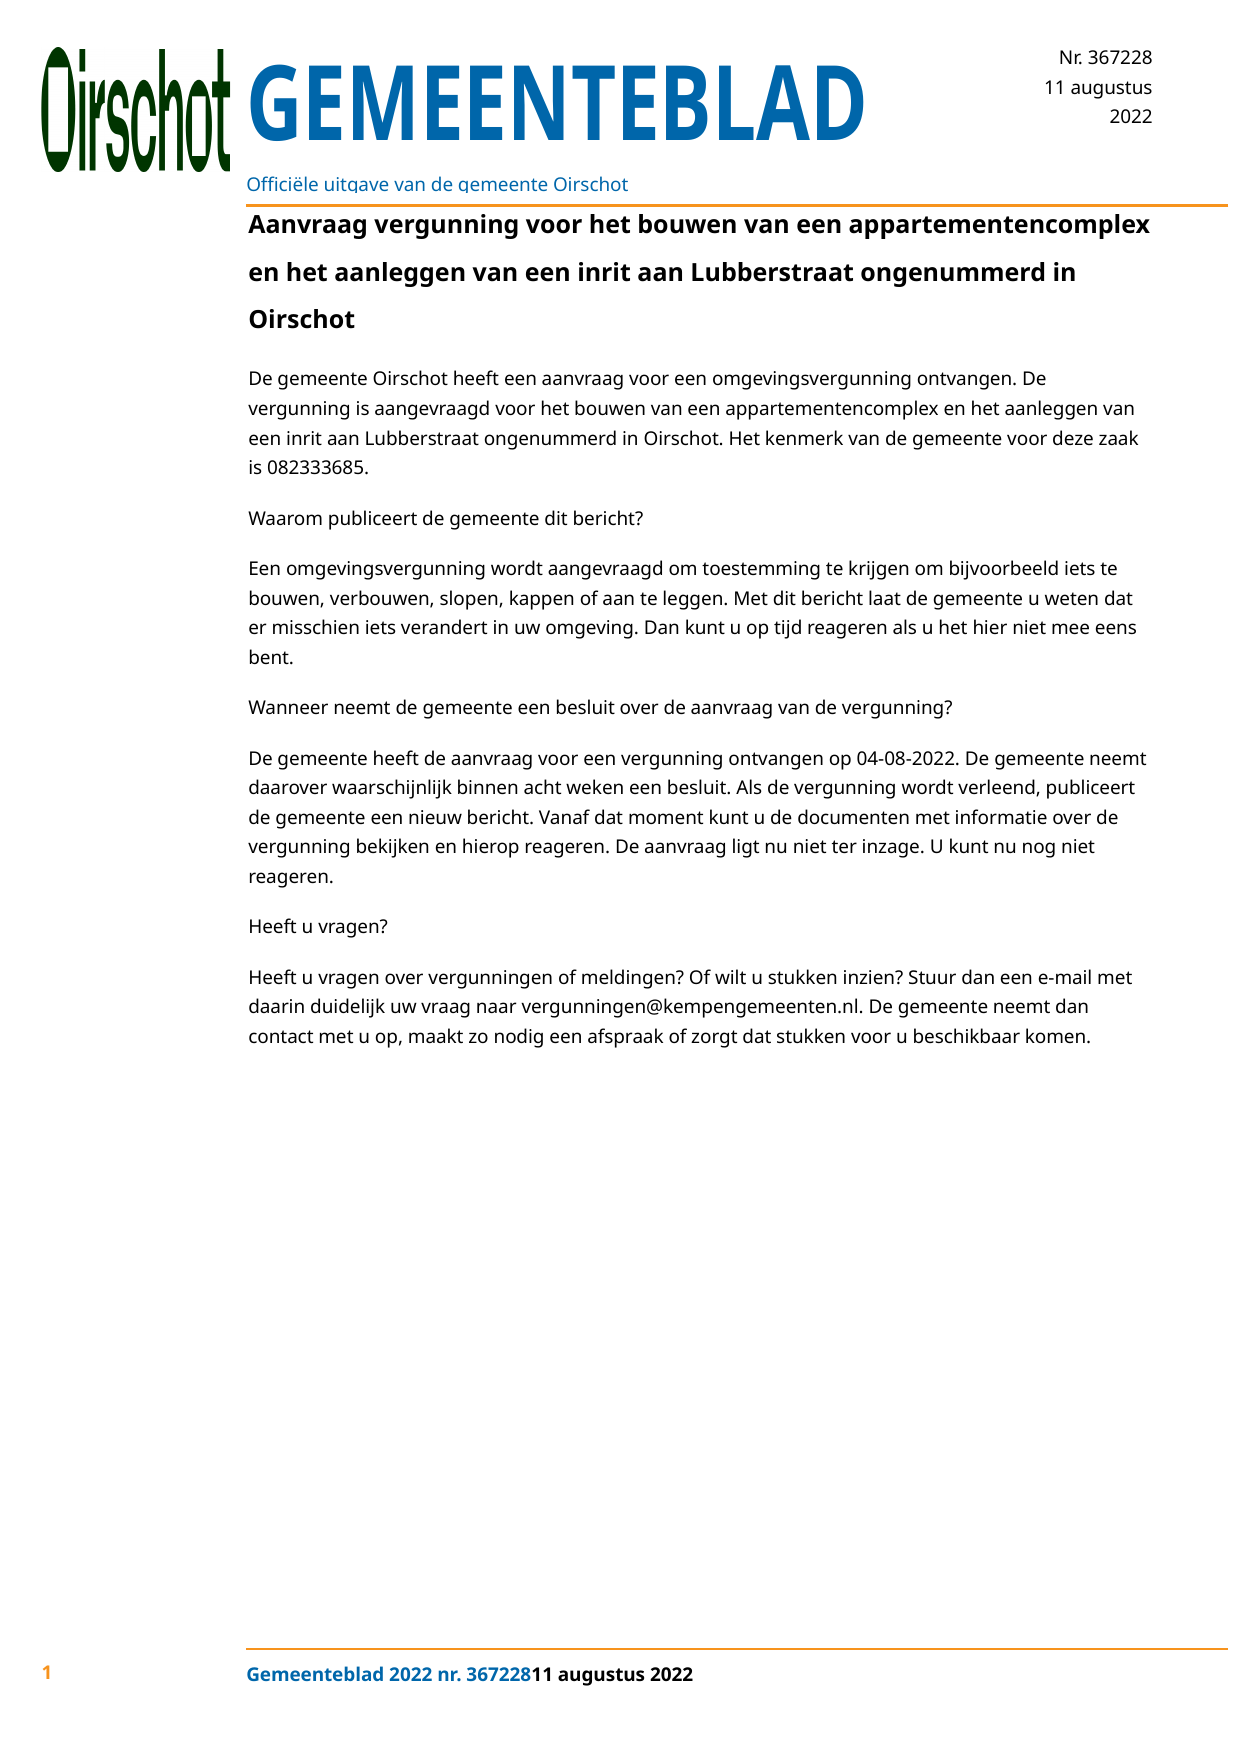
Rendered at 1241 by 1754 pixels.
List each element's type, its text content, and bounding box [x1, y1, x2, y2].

text Waarom publiceert de gemeente dit bericht? [248, 505, 1152, 530]
text Heeft u vragen over vergunningen of meldingen? Of wilt u stukken inzien? Stuur dan een e-mail met daarin duidelijk uw vraag naar vergunningen@kempengemeenten.nl. De gemeente neemt dan contact met u op, maakt zo nodig een afspraak of zorgt dat stukken voor u beschikbaar komen. [248, 964, 1152, 1049]
text De gemeente heeft de aanvraag voor een vergunning ontvangen op 04-08-2022. De gemeente neemt daarover waarschijnlijk binnen acht weken een besluit. Als de vergunning wordt verleend, publiceert de gemeente een nieuw bericht. Vanaf dat moment kunt u de documenten met informatie over de vergunning bekijken en hierop reageren. De aanvraag ligt nu niet ter inzage. U kunt nu nog niet reageren. [248, 745, 1152, 889]
picture [41, 47, 231, 172]
text Wanneer neemt de gemeente een besluit over de aanvraag van de vergunning? [248, 694, 1152, 720]
text De gemeente Oirschot heeft een aanvraag voor een omgevingsvergunning ontvangen. De vergunning is aangevraagd voor het bouwen van een appartementencomplex en het aanleggen van een inrit aan Lubberstraat ongenummerd in Oirschot. Het kenmerk van de gemeente voor deze zaak is 082333685. [248, 366, 1152, 480]
text Een omgevingsvergunning wordt aangevraagd om toestemming te krijgen om bijvoorbeeld iets te bouwen, verbouwen, slopen, kappen of aan te leggen. Met dit bericht laat de gemeente u weten dat er misschien iets verandert in uw omgeving. Dan kunt u op tijd reageren als u het hier niet mee eens bent. [248, 555, 1152, 669]
text Aanvraag vergunning voor het bouwen van een appartementencomplex en het aanleggen van een inrit aan Lubberstraat ongenummerd in Oirschot [248, 207, 1152, 336]
text Heeft u vragen? [248, 913, 1152, 939]
